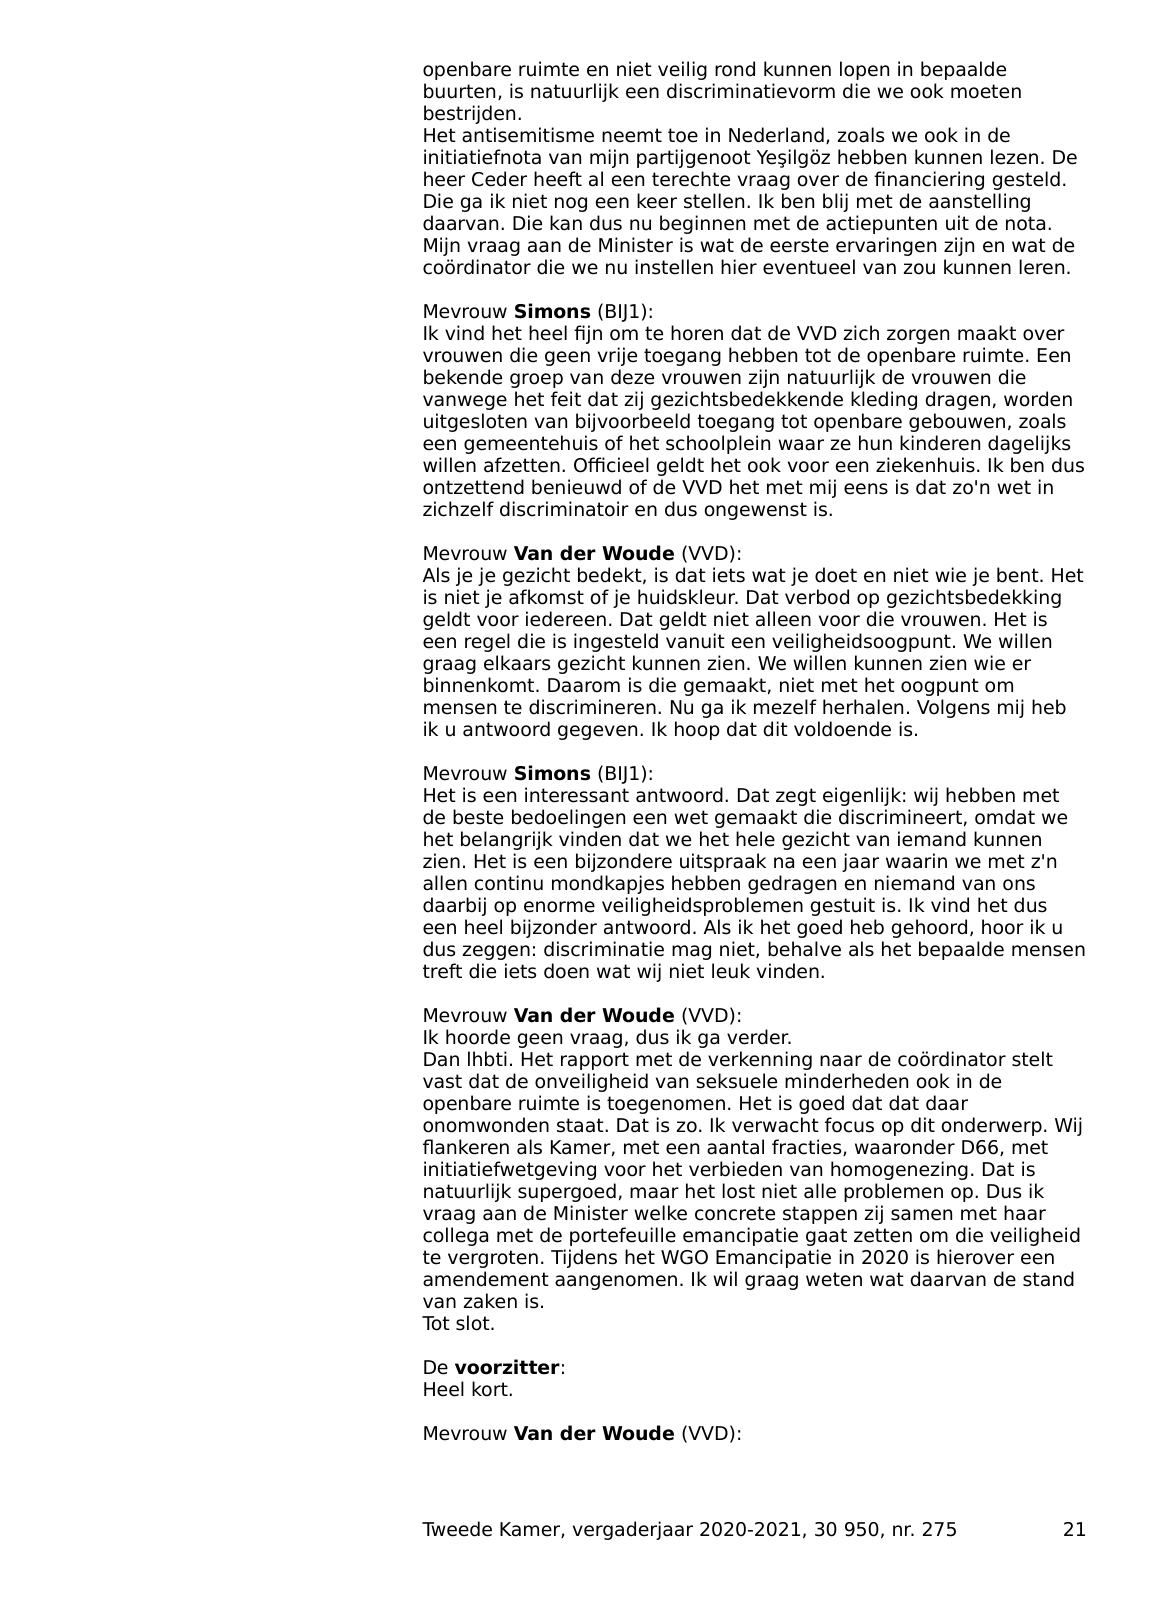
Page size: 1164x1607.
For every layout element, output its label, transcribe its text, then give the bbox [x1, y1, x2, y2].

text Het is een interessant antwoord. Dat zegt eigenlijk: wij hebben met de beste bedoelingen een wet gemaakt die discrimineert, omdat we het belangrijk vinden dat we het hele gezicht van iemand kunnen zien. Het is een bijzondere uitspraak na een jaar waarin we met z'n allen continu mondkapjes hebben gedragen en niemand van ons daarbij op enorme veiligheidsproblemen gestuit is. Ik vind het dus een heel bijzonder antwoord. Als ik het goed heb gehoord, hoor ik u dus zeggen: discriminatie mag niet, behalve als het bepaalde mensen treft die iets doen wat wij niet leuk vinden. [422, 785, 1087, 983]
text Ik vind het heel fijn om te horen dat de VVD zich zorgen maakt over vrouwen die geen vrije toegang hebben tot de openbare ruimte. Een bekende groep van deze vrouwen zijn natuurlijk de vrouwen die vanwege het feit dat zij gezichtsbedekkende kleding dragen, worden uitgesloten van bijvoorbeeld toegang tot openbare gebouwen, zoals een gemeentehuis of het schoolplein waar ze hun kinderen dagelijks willen afzetten. Officieel geldt het ook voor een ziekenhuis. Ik ben dus ontzettend benieuwd of de VVD het met mij eens is dat zo'n wet in zichzelf discriminatoir en dus ongewenst is. [422, 323, 1087, 521]
text Het antisemitisme neemt toe in Nederland, zoals we ook in de initiatiefnota van mijn partijgenoot Yeşilgöz hebben kunnen lezen. De heer Ceder heeft al een terechte vraag over de financiering gesteld. Die ga ik niet nog een keer stellen. Ik ben blij met de aanstelling daarvan. Die kan dus nu beginnen met de actiepunten uit de nota. Mijn vraag aan de Minister is wat de eerste ervaringen zijn en wat de coördinator die we nu instellen hier eventueel van zou kunnen leren. [422, 125, 1087, 279]
text Mevrouw Van der Woude (VVD): [422, 1423, 1087, 1445]
text Heel kort. [422, 1379, 1087, 1401]
text openbare ruimte en niet veilig rond kunnen lopen in bepaalde buurten, is natuurlijk een discriminatievorm die we ook moeten bestrijden. [422, 59, 1087, 125]
text Tot slot. [422, 1313, 1087, 1335]
text Als je je gezicht bedekt, is dat iets wat je doet en niet wie je bent. Het is niet je afkomst of je huidskleur. Dat verbod op gezichtsbedekking geldt voor iedereen. Dat geldt niet alleen voor die vrouwen. Het is een regel die is ingesteld vanuit een veiligheidsoogpunt. We willen graag elkaars gezicht kunnen zien. We willen kunnen zien wie er binnenkomt. Daarom is die gemaakt, niet met het oogpunt om mensen te discrimineren. Nu ga ik mezelf herhalen. Volgens mij heb ik u antwoord gegeven. Ik hoop dat dit voldoende is. [422, 565, 1087, 741]
text Mevrouw Simons (BIJ1): [422, 301, 1087, 323]
text Mevrouw Van der Woude (VVD): [422, 1005, 1087, 1027]
text Mevrouw Van der Woude (VVD): [422, 543, 1087, 565]
text Ik hoorde geen vraag, dus ik ga verder. [422, 1027, 1087, 1049]
text Mevrouw Simons (BIJ1): [422, 763, 1087, 785]
text Dan lhbti. Het rapport met de verkenning naar de coördinator stelt vast dat de onveiligheid van seksuele minderheden ook in de openbare ruimte is toegenomen. Het is goed dat dat daar onomwonden staat. Dat is zo. Ik verwacht focus op dit onderwerp. Wij flankeren als Kamer, met een aantal fracties, waaronder D66, met initiatiefwetgeving voor het verbieden van homogenezing. Dat is natuurlijk supergoed, maar het lost niet alle problemen op. Dus ik vraag aan de Minister welke concrete stappen zij samen met haar collega met de portefeuille emancipatie gaat zetten om die veiligheid te vergroten. Tijdens het WGO Emancipatie in 2020 is hierover een amendement aangenomen. Ik wil graag weten wat daarvan de stand van zaken is. [422, 1049, 1087, 1313]
text De voorzitter: [422, 1357, 1087, 1379]
